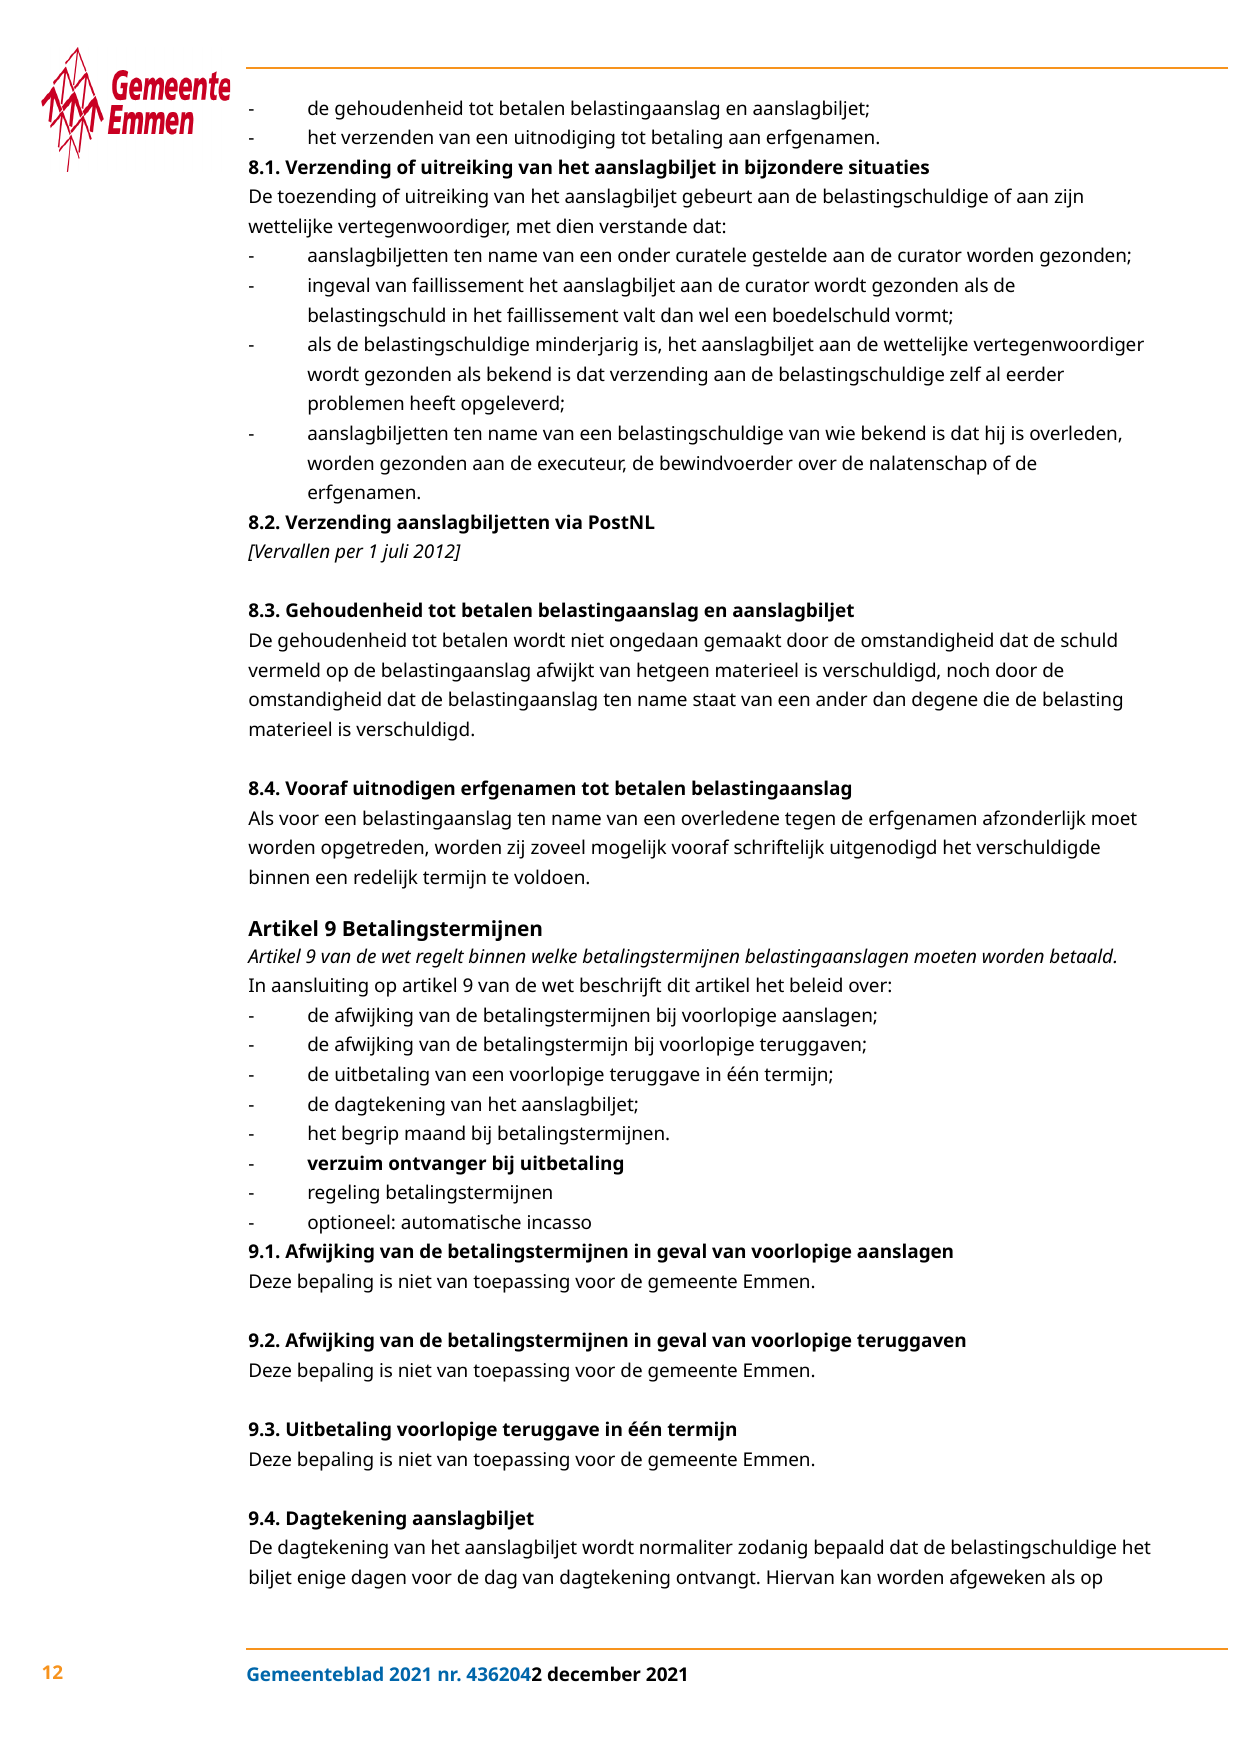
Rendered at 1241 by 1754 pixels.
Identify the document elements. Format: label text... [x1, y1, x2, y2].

list het verzenden van een uitnodiging tot betaling aan erfgenamen. [248, 124, 1152, 150]
list regeling betalingstermijnen [248, 1179, 1152, 1205]
list ingeval van faillissement het aanslagbiljet aan de curator wordt gezonden als de belastingschuld in het faillissement valt dan wel een boedelschuld vormt; [248, 272, 1152, 328]
text Deze bepaling is niet van toepassing voor de gemeente Emmen. [248, 1268, 1152, 1294]
list aanslagbiljetten ten name van een belastingschuldige van wie bekend is dat hij is overleden, worden gezonden aan de executeur, de bewindvoerder over de nalatenschap of de erfgenamen. [248, 420, 1152, 505]
text Artikel 9 Betalingstermijnen [248, 914, 1152, 943]
list optioneel: automatische incasso [248, 1209, 1152, 1235]
list de afwijking van de betalingstermijn bij voorlopige teruggaven; [248, 1032, 1152, 1057]
picture [41, 47, 231, 172]
text 9.1. Afwijking van de betalingstermijnen in geval van voorlopige aanslagen [248, 1239, 1152, 1264]
text De gehoudenheid tot betalen wordt niet ongedaan gemaakt door de omstandigheid dat de schuld vermeld op de belastingaanslag afwijkt van hetgeen materieel is verschuldigd, noch door de omstandigheid dat de belastingaanslag ten name staat van een ander dan degene die de belasting materieel is verschuldigd. [248, 627, 1152, 742]
text De dagtekening van het aanslagbiljet wordt normaliter zodanig bepaald dat de belastingschuldige het biljet enige dagen voor de dag van dagtekening ontvangt. Hiervan kan worden afgeweken als op [248, 1534, 1152, 1590]
text [Vervallen per 1 juli 2012] [248, 538, 1152, 564]
text Deze bepaling is niet van toepassing voor de gemeente Emmen. [248, 1446, 1152, 1471]
list verzuim ontvanger bij uitbetaling [248, 1150, 1152, 1176]
text 8.2. Verzending aanslagbiljetten via PostNL [248, 509, 1152, 535]
list de gehoudenheid tot betalen belastingaanslag en aanslagbiljet; [248, 95, 1152, 121]
text 8.1. Verzending of uitreiking van het aanslagbiljet in bijzondere situaties [248, 154, 1152, 180]
text De toezending of uitreiking van het aanslagbiljet gebeurt aan de belastingschuldige of aan zijn wettelijke vertegenwoordiger, met dien verstande dat: [248, 183, 1152, 239]
text 9.3. Uitbetaling voorlopige teruggave in één termijn [248, 1416, 1152, 1442]
list het begrip maand bij betalingstermijnen. [248, 1120, 1152, 1146]
text Deze bepaling is niet van toepassing voor de gemeente Emmen. [248, 1357, 1152, 1383]
text 8.4. Vooraf uitnodigen erfgenamen tot betalen belastingaanslag [248, 775, 1152, 801]
text 8.3. Gehoudenheid tot betalen belastingaanslag en aanslagbiljet [248, 598, 1152, 623]
list als de belastingschuldige minderjarig is, het aanslagbiljet aan de wettelijke vertegenwoordiger wordt gezonden als bekend is dat verzending aan de belastingschuldige zelf al eerder problemen heeft opgeleverd; [248, 331, 1152, 416]
text 9.2. Afwijking van de betalingstermijnen in geval van voorlopige teruggaven [248, 1327, 1152, 1353]
text In aansluiting op artikel 9 van de wet beschrijft dit artikel het beleid over: [248, 972, 1152, 998]
list aanslagbiljetten ten name van een onder curatele gestelde aan de curator worden gezonden; [248, 243, 1152, 268]
text Artikel 9 van de wet regelt binnen welke betalingstermijnen belastingaanslagen moeten worden betaald. [248, 943, 1152, 968]
text 9.4. Dagtekening aanslagbiljet [248, 1505, 1152, 1531]
text Als voor een belastingaanslag ten name van een overledene tegen de erfgenamen afzonderlijk moet worden opgetreden, worden zij zoveel mogelijk vooraf schriftelijk uitgenodigd het verschuldigde binnen een redelijk termijn te voldoen. [248, 805, 1152, 890]
list de dagtekening van het aanslagbiljet; [248, 1091, 1152, 1116]
list de afwijking van de betalingstermijnen bij voorlopige aanslagen; [248, 1002, 1152, 1028]
list de uitbetaling van een voorlopige teruggave in één termijn; [248, 1061, 1152, 1087]
